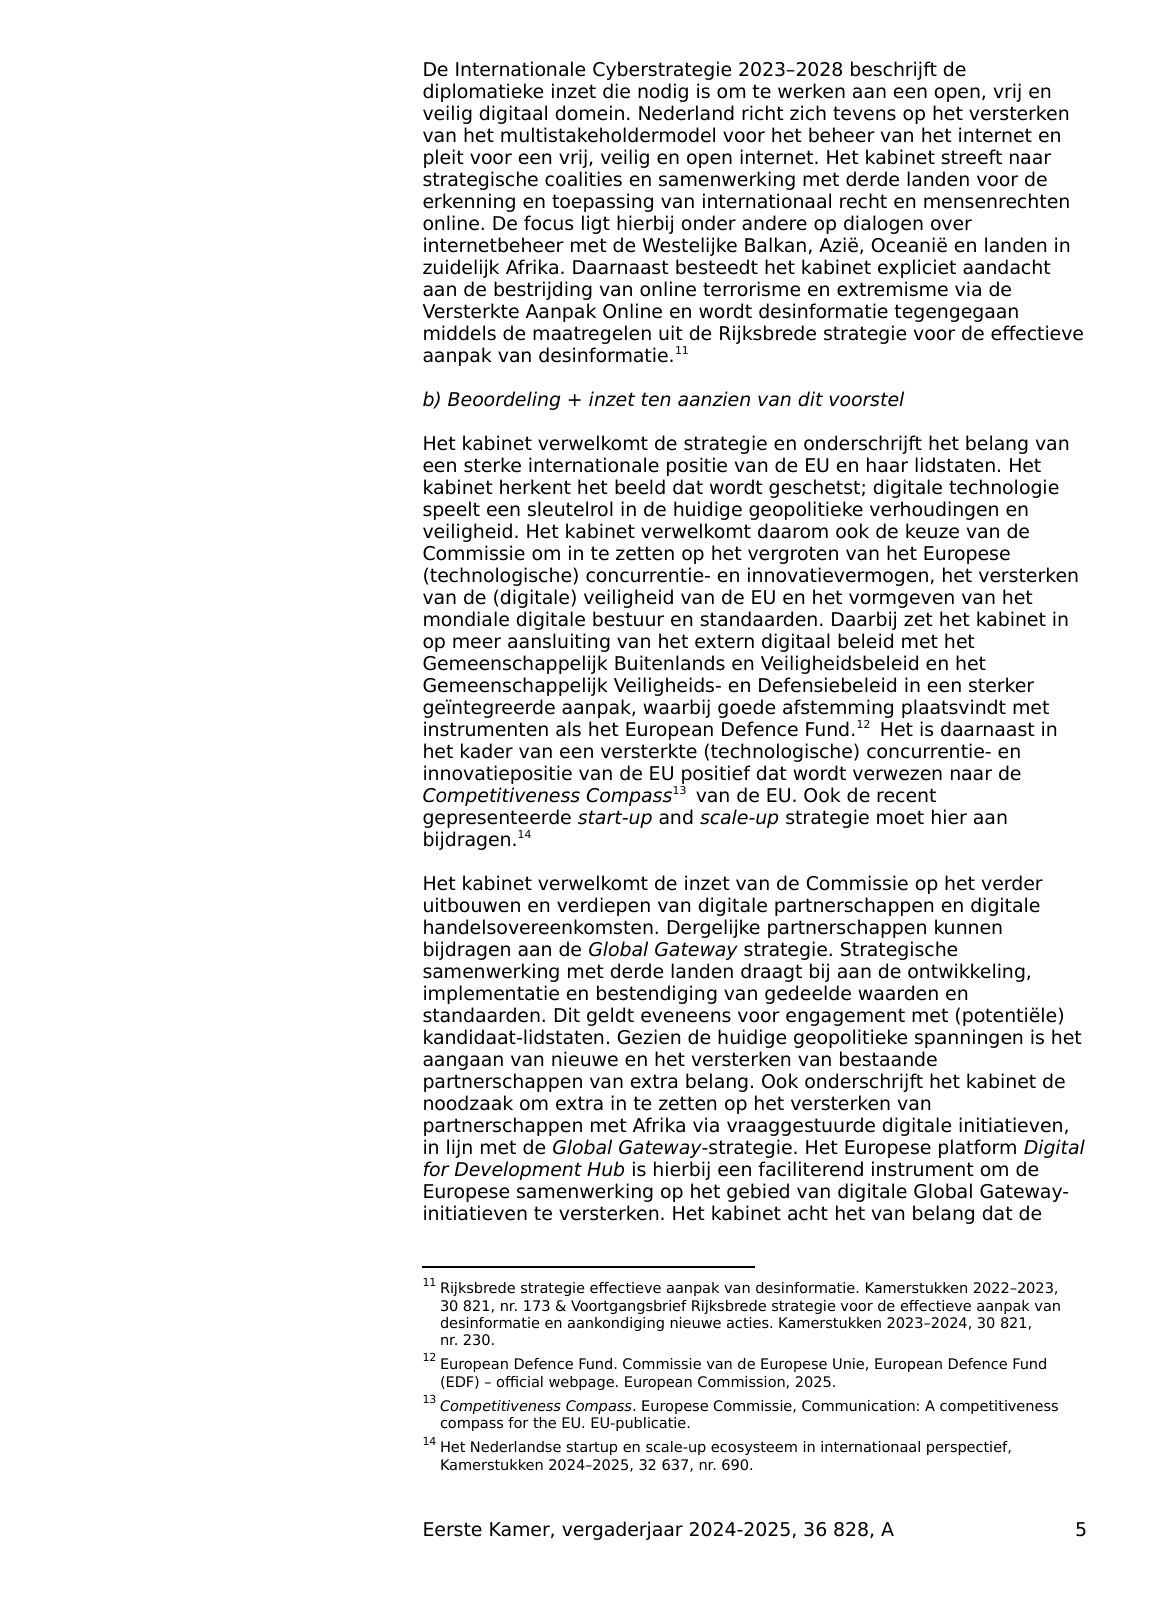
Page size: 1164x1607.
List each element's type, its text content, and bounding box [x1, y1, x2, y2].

text Het kabinet verwelkomt de inzet van de Commissie op het verder uitbouwen en verdiepen van digitale partnerschappen en digitale handelsovereenkomsten. Dergelijke partnerschappen kunnen bijdragen aan de Global Gateway strategie. Strategische samenwerking met derde landen draagt bij aan de ontwikkeling, implementatie en bestendiging van gedeelde waarden en standaarden. Dit geldt eveneens voor engagement met (potentiële) kandidaat-lidstaten. Gezien de huidige geopolitieke spanningen is het aangaan van nieuwe en het versterken van bestaande partnerschappen van extra belang. Ook onderschrijft het kabinet de noodzaak om extra in te zetten op het versterken van partnerschappen met Afrika via vraaggestuurde digitale initiatieven, in lijn met de Global Gateway-strategie. Het Europese platform Digital for Development Hub is hierbij een faciliterend instrument om de Europese samenwerking op het gebied van digitale Global Gateway-initiatieven te versterken. Het kabinet acht het van belang dat de [422, 873, 1087, 1224]
text Rijksbrede strategie effectieve aanpak van desinformatie. Kamerstukken 2022–2023, 30 821, nr. 173 & Voortgangsbrief Rijksbrede strategie voor de effectieve aanpak van desinformatie en aankondiging nieuwe acties. Kamerstukken 2023–2024, 30 821, nr. 230. [422, 1276, 1087, 1349]
text European Defence Fund. Commissie van de Europese Unie, European Defence Fund (EDF) – official webpage. European Commission, 2025. [422, 1352, 1087, 1391]
text De Internationale Cyberstrategie 2023–2028 beschrijft de diplomatieke inzet die nodig is om te werken aan een open, vrij en veilig digitaal domein. Nederland richt zich tevens op het versterken van het multistakeholdermodel voor het beheer van het internet en pleit voor een vrij, veilig en open internet. Het kabinet streeft naar strategische coalities en samenwerking met derde landen voor de erkenning en toepassing van internationaal recht en mensenrechten online. De focus ligt hierbij onder andere op dialogen over internetbeheer met de Westelijke Balkan, Azië, Oceanië en landen in zuidelijk Afrika. Daarnaast besteedt het kabinet expliciet aandacht aan de bestrijding van online terrorisme en extremisme via de Versterkte Aanpak Online en wordt desinformatie tegengegaan middels de maatregelen uit de Rijksbrede strategie voor de effectieve aanpak van desinformatie. [422, 59, 1087, 367]
subtitle b) Beoordeling + inzet ten aanzien van dit voorstel [422, 389, 1087, 411]
text Competitiveness Compass. Europese Commissie, Communication: A competitiveness compass for the EU. EU-publicatie. [422, 1393, 1087, 1432]
text Het kabinet verwelkomt de strategie en onderschrijft het belang van een sterke internationale positie van de EU en haar lidstaten. Het kabinet herkent het beeld dat wordt geschetst; digitale technologie speelt een sleutelrol in de huidige geopolitieke verhoudingen en veiligheid. Het kabinet verwelkomt daarom ook de keuze van de Commissie om in te zetten op het vergroten van het Europese (technologische) concurrentie- en innovatievermogen, het versterken van de (digitale) veiligheid van de EU en het vormgeven van het mondiale digitale bestuur en standaarden. Daarbij zet het kabinet in op meer aansluiting van het extern digitaal beleid met het Gemeenschappelijk Buitenlands en Veiligheidsbeleid en het Gemeenschappelijk Veiligheids- en Defensiebeleid in een sterker geïntegreerde aanpak, waarbij goede afstemming plaatsvindt met instrumenten als het European Defence Fund. Het is daarnaast in het kader van een versterkte (technologische) concurrentie- en innovatiepositie van de EU positief dat wordt verwezen naar de Competitiveness Compass van de EU. Ook de recent gepresenteerde start-up and scale-up strategie moet hier aan bijdragen. [422, 433, 1087, 851]
text Het Nederlandse startup en scale-up ecosysteem in internationaal perspectief, Kamerstukken 2024–2025, 32 637, nr. 690. [422, 1435, 1087, 1474]
